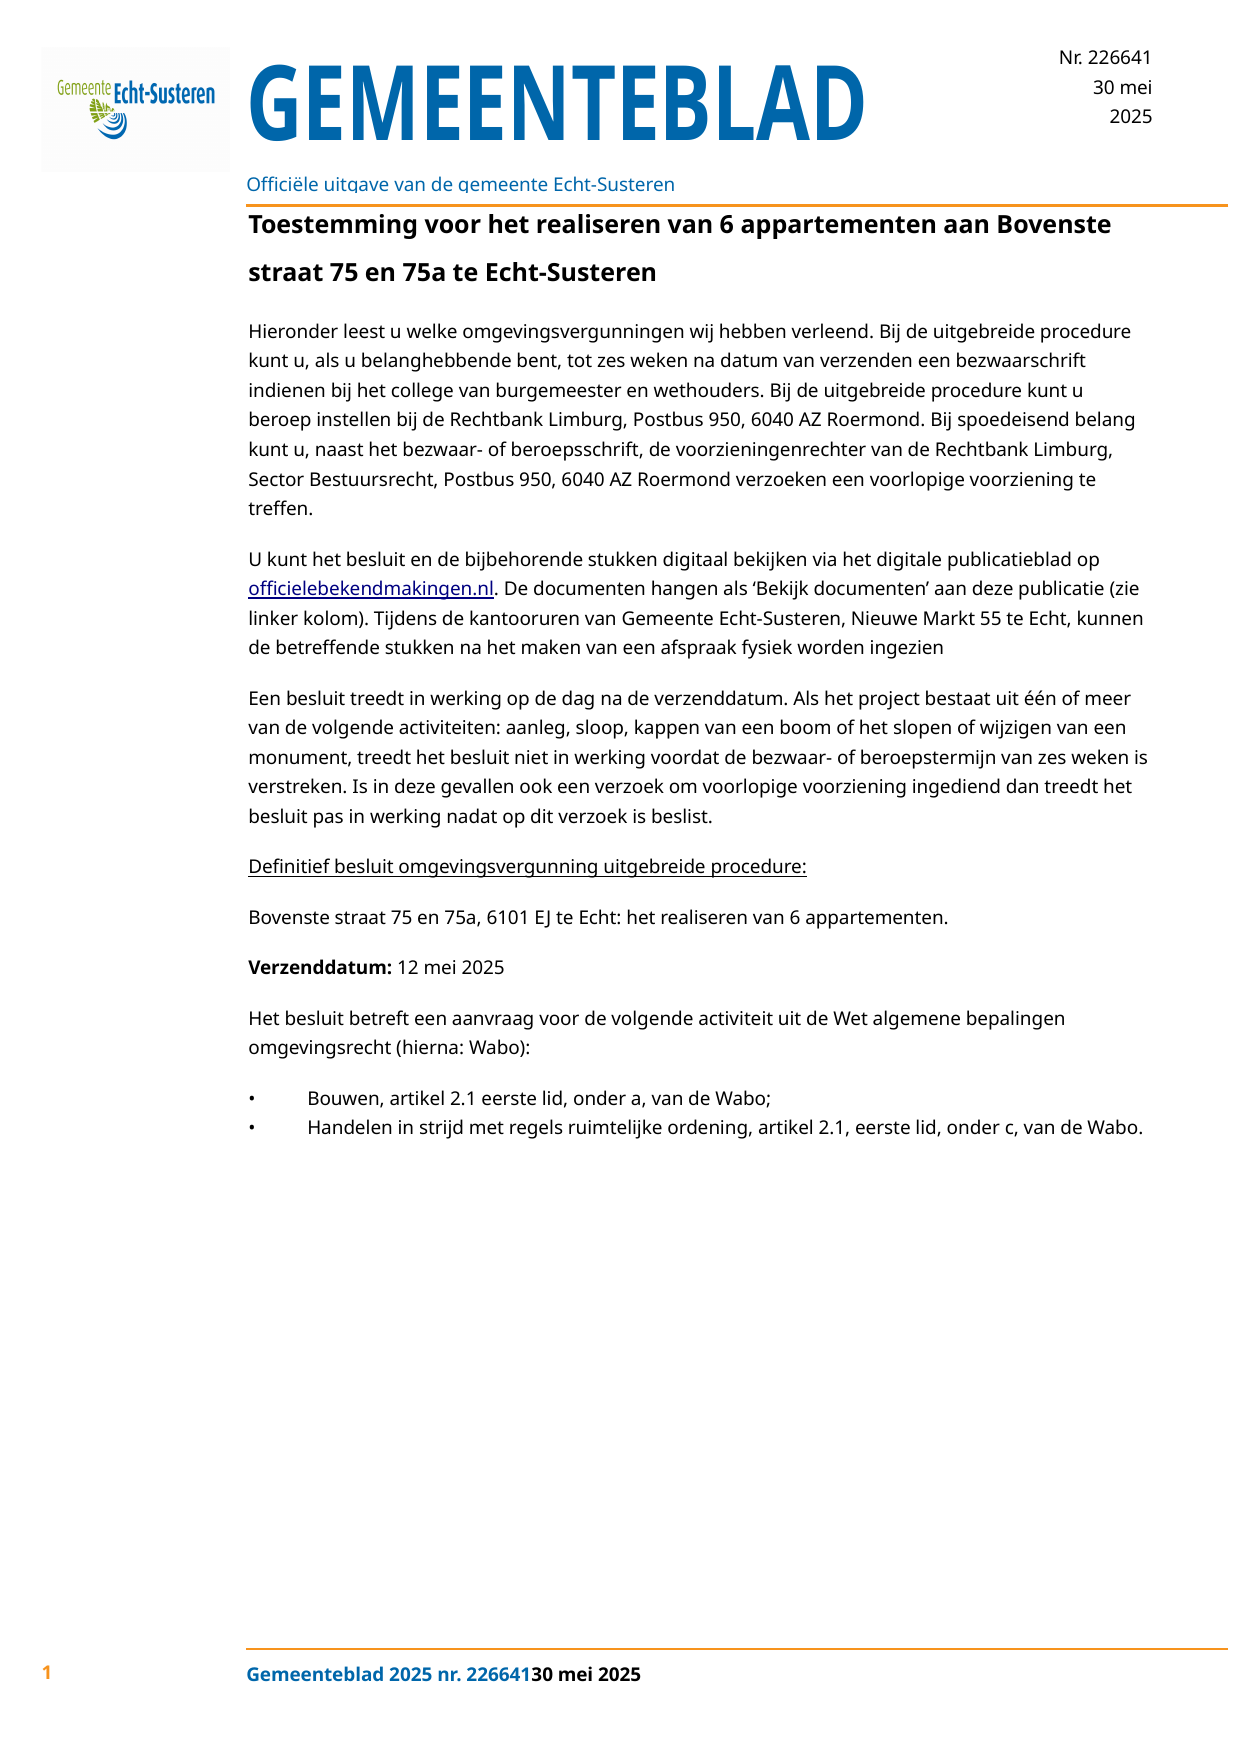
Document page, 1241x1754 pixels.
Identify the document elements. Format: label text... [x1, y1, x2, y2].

list Handelen in strijd met regels ruimtelijke ordening, artikel 2.1, eerste lid, onder c, van de Wabo. [248, 1114, 1152, 1140]
text Verzenddatum: 12 mei 2025 [248, 954, 1152, 980]
text Het besluit betreft een aanvraag voor de volgende activiteit uit de Wet algemene bepalingen omgevingsrecht (hierna: Wabo): [248, 1005, 1152, 1060]
picture [41, 47, 231, 172]
text Een besluit treedt in werking op de dag na de verzenddatum. Als het project bestaat uit één of meer van de volgende activiteiten: aanleg, sloop, kappen van een boom of het slopen of wijzigen van een monument, treedt het besluit niet in werking voordat de bezwaar- of beroepstermijn van zes weken is verstreken. Is in deze gevallen ook een verzoek om voorlopige voorziening ingediend dan treedt het besluit pas in werking nadat op dit verzoek is beslist. [248, 685, 1152, 829]
text Bovenste straat 75 en 75a, 6101 EJ te Echt: het realiseren van 6 appartementen. [248, 904, 1152, 930]
text Definitief besluit omgevingsvergunning uitgebreide procedure: [248, 854, 1152, 879]
list Bouwen, artikel 2.1 eerste lid, onder a, van de Wabo; [248, 1085, 1152, 1111]
text Hieronder leest u welke omgevingsvergunningen wij hebben verleend. Bij de uitgebreide procedure kunt u, als u belanghebbende bent, tot zes weken na datum van verzenden een bezwaarschrift indienen bij het college van burgemeester en wethouders. Bij de uitgebreide procedure kunt u beroep instellen bij de Rechtbank Limburg, Postbus 950, 6040 AZ Roermond. Bij spoedeisend belang kunt u, naast het bezwaar- of beroepsschrift, de voorzieningenrechter van de Rechtbank Limburg, Sector Bestuursrecht, Postbus 950, 6040 AZ Roermond verzoeken een voorlopige voorziening te treffen. [248, 318, 1152, 521]
text Toestemming voor het realiseren van 6 appartementen aan Bovenste straat 75 en 75a te Echt-Susteren [248, 207, 1152, 288]
text U kunt het besluit en de bijbehorende stukken digitaal bekijken via het digitale publicatieblad op officielebekendmakingen.nl. De documenten hangen als ‘Bekijk documenten’ aan deze publicatie (zie linker kolom). Tijdens de kantooruren van Gemeente Echt-Susteren, Nieuwe Markt 55 te Echt, kunnen de betreffende stukken na het maken van een afspraak fysiek worden ingezien [248, 546, 1152, 660]
